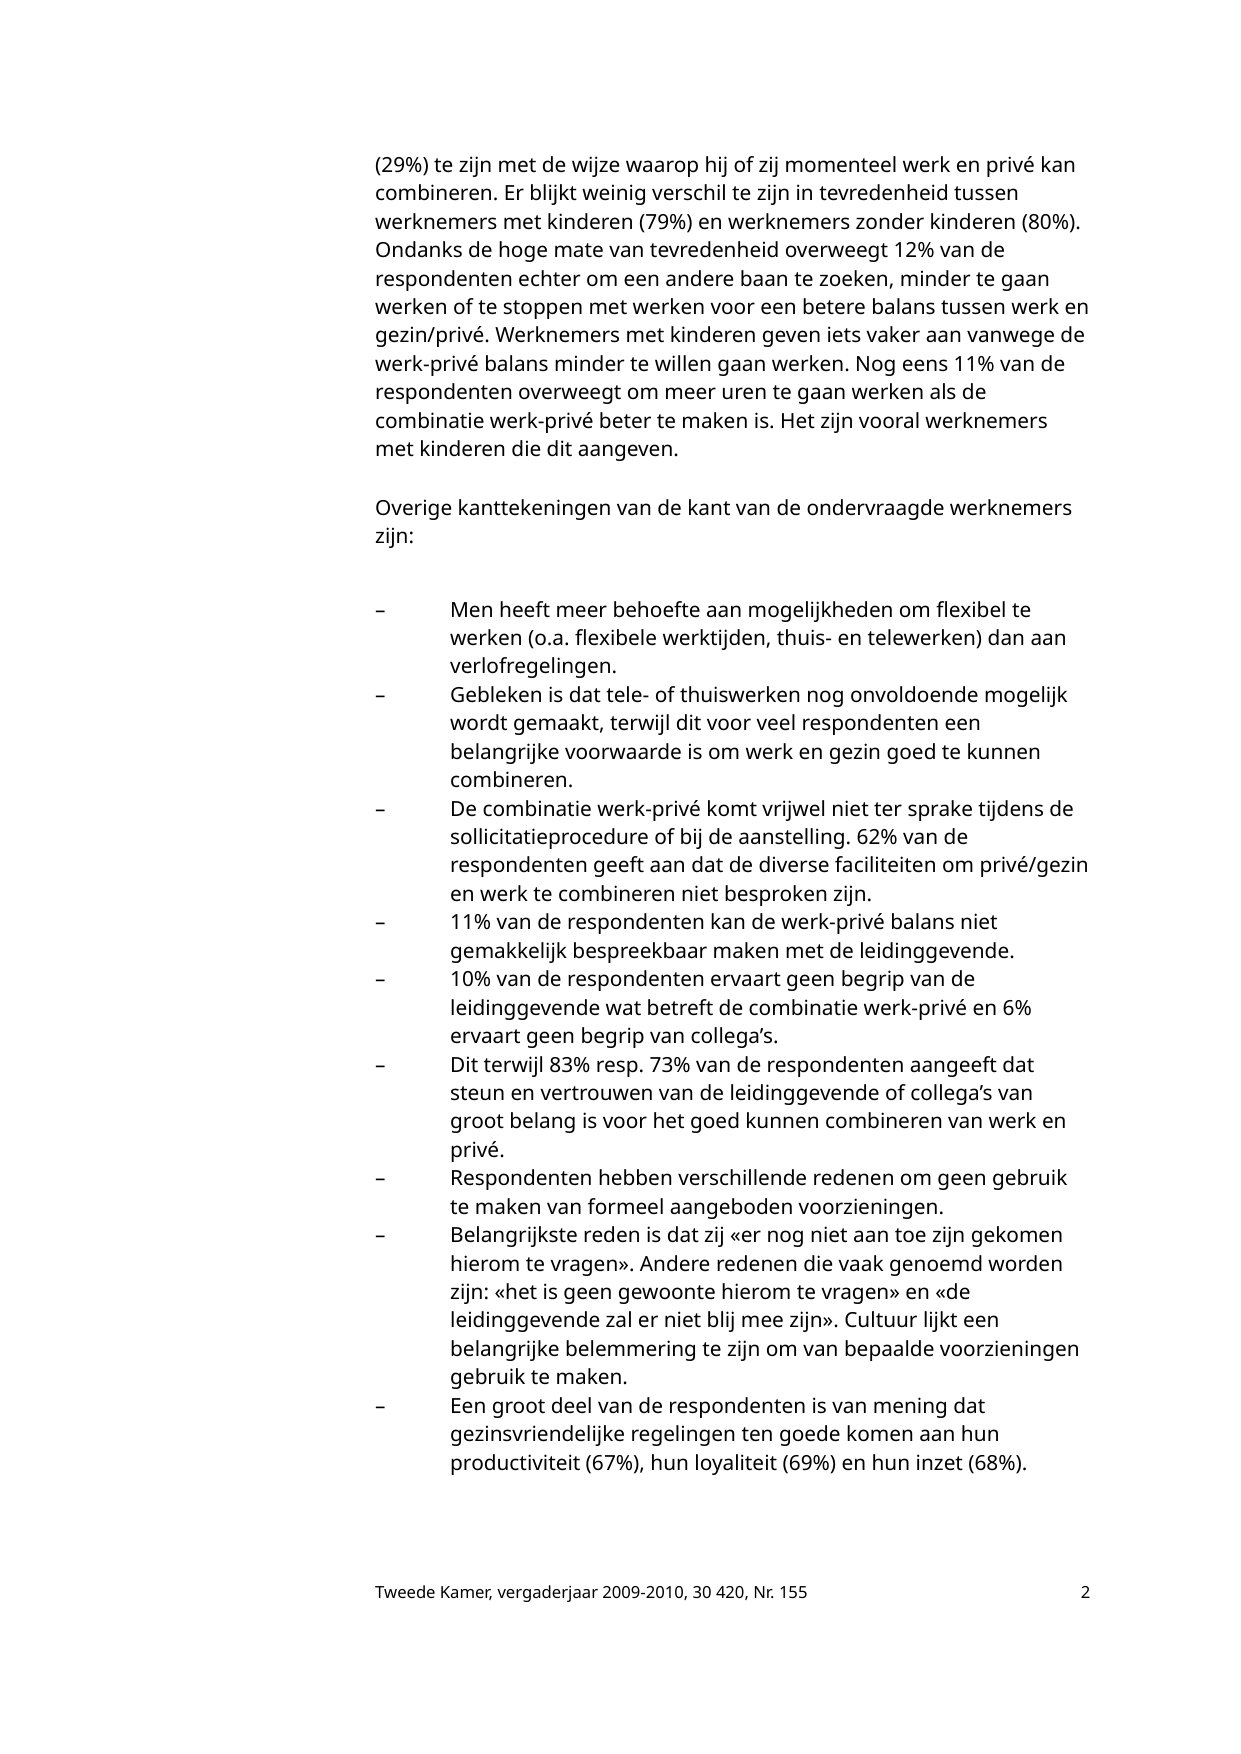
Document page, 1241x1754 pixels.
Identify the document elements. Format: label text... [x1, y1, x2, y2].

list Belangrijkste reden is dat zij «er nog niet aan toe zijn gekomen hierom te vragen». Andere redenen die vaak genoemd worden zijn: «het is geen gewoonte hierom te vragen» en «de leidinggevende zal er niet blij mee zijn». Cultuur lijkt een belangrijke belemmering te zijn om van bepaalde voorzieningen gebruik te maken. [375, 1220, 1090, 1391]
text Overige kanttekeningen van de kant van de ondervraagde werknemers zijn: [375, 493, 1090, 550]
list 10% van de respondenten ervaart geen begrip van de leidinggevende wat betreft de combinatie werk-privé en 6% ervaart geen begrip van collega’s. [375, 964, 1090, 1050]
list 11% van de respondenten kan de werk-privé balans niet gemakkelijk bespreekbaar maken met de leidinggevende. [375, 907, 1090, 964]
text (29%) te zijn met de wijze waarop hij of zij momenteel werk en privé kan combineren. Er blijkt weinig verschil te zijn in tevredenheid tussen werknemers met kinderen (79%) en werknemers zonder kinderen (80%). [375, 150, 1090, 235]
list De combinatie werk-privé komt vrijwel niet ter sprake tijdens de sollicitatieprocedure of bij de aanstelling. 62% van de respondenten geeft aan dat de diverse faciliteiten om privé/gezin en werk te combineren niet besproken zijn. [375, 794, 1090, 907]
text Ondanks de hoge mate van tevredenheid overweegt 12% van de respondenten echter om een andere baan te zoeken, minder te gaan werken of te stoppen met werken voor een betere balans tussen werk en gezin/privé. Werknemers met kinderen geven iets vaker aan vanwege de werk-privé balans minder te willen gaan werken. Nog eens 11% van de respondenten overweegt om meer uren te gaan werken als de combinatie werk-privé beter te maken is. Het zijn vooral werknemers met kinderen die dit aangeven. [375, 235, 1090, 463]
list Men heeft meer behoefte aan mogelijkheden om flexibel te werken (o.a. flexibele werktijden, thuis- en telewerken) dan aan verlofregelingen. [375, 595, 1090, 680]
list Gebleken is dat tele- of thuiswerken nog onvoldoende mogelijk wordt gemaakt, terwijl dit voor veel respondenten een belangrijke voorwaarde is om werk en gezin goed te kunnen combineren. [375, 680, 1090, 794]
list Een groot deel van de respondenten is van mening dat gezinsvriendelijke regelingen ten goede komen aan hun productiviteit (67%), hun loyaliteit (69%) en hun inzet (68%). [375, 1391, 1090, 1476]
list Respondenten hebben verschillende redenen om geen gebruik te maken van formeel aangeboden voorzieningen. [375, 1163, 1090, 1220]
list Dit terwijl 83% resp. 73% van de respondenten aangeeft dat steun en vertrouwen van de leidinggevende of collega’s van groot belang is voor het goed kunnen combineren van werk en privé. [375, 1050, 1090, 1163]
